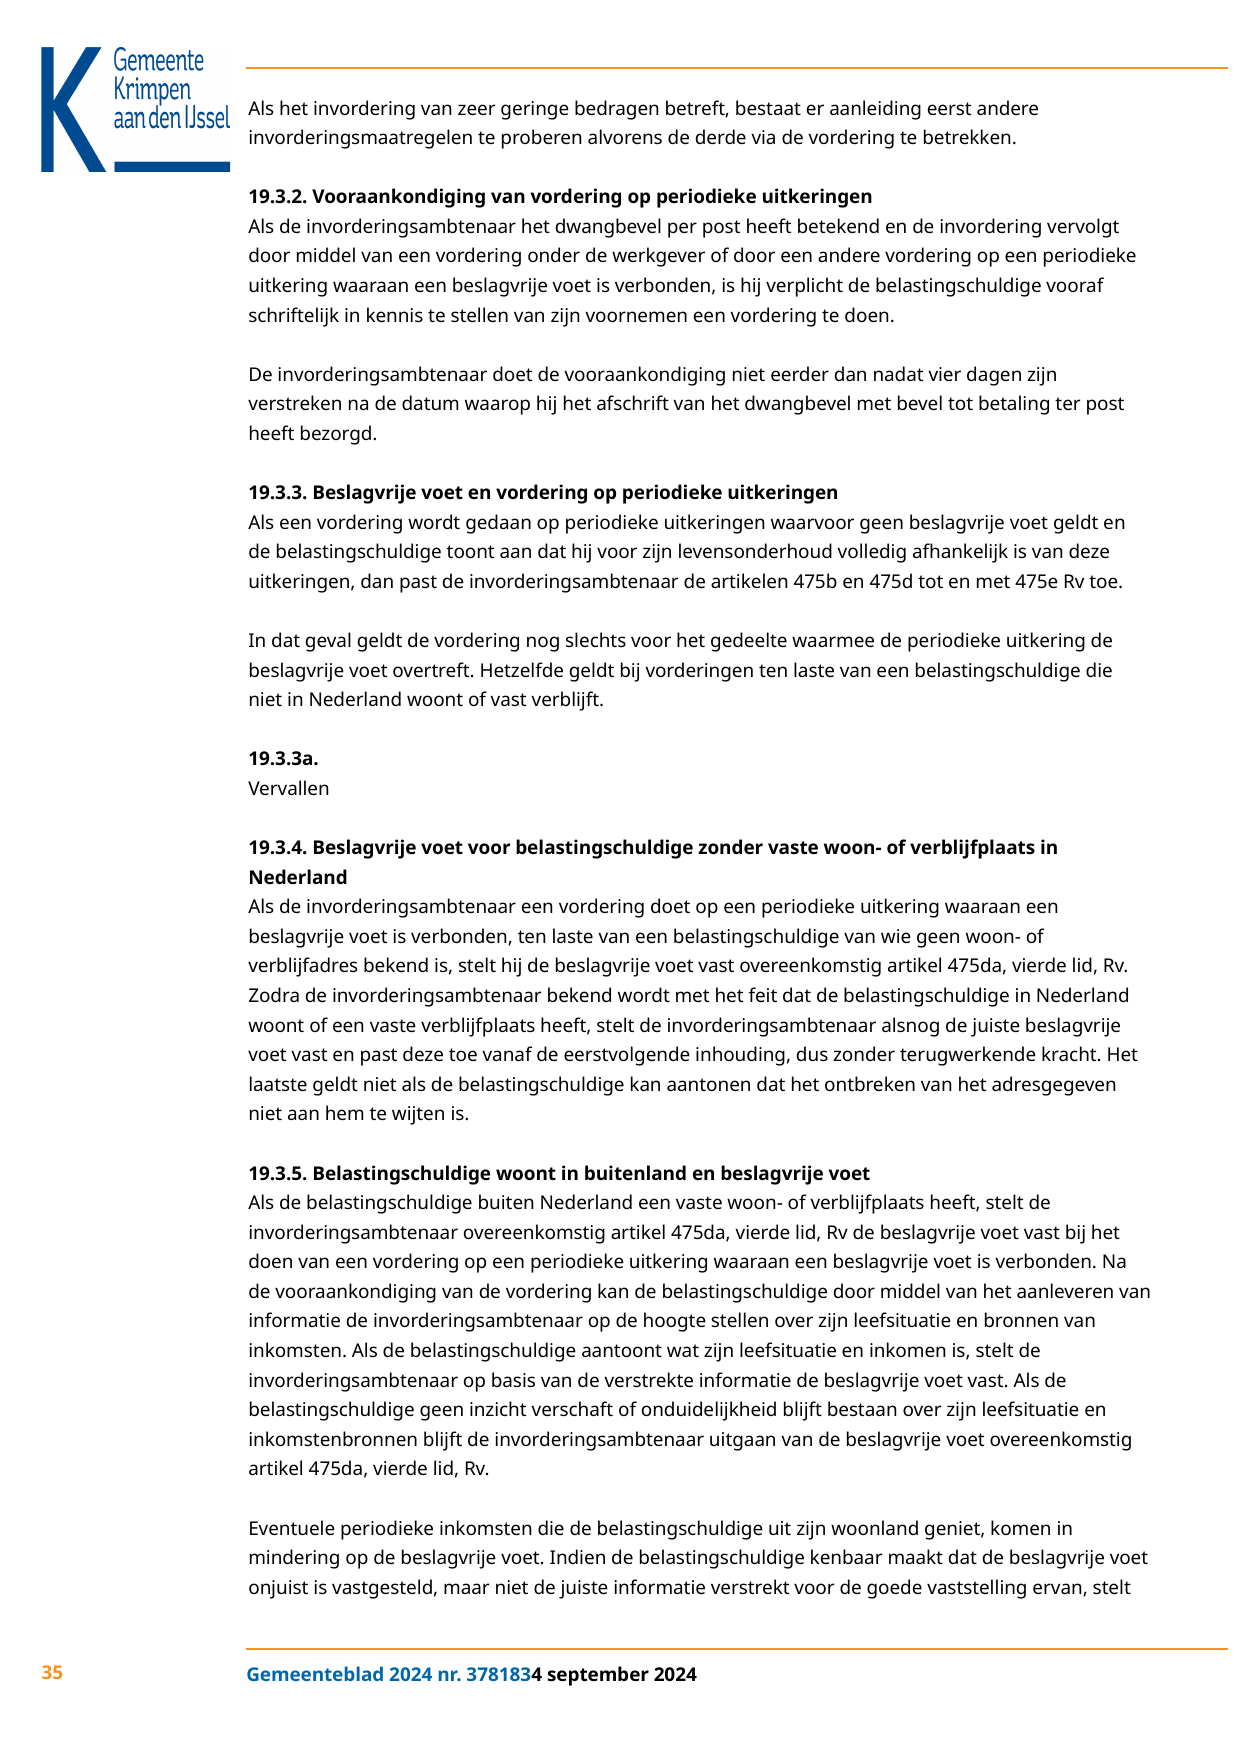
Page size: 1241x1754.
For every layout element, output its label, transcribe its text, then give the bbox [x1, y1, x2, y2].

text Als de invorderingsambtenaar een vordering doet op een periodieke uitkering waaraan een beslagvrije voet is verbonden, ten laste van een belastingschuldige van wie geen woon- of verblijfadres bekend is, stelt hij de beslagvrije voet vast overeenkomstig artikel 475da, vierde lid, Rv. Zodra de invorderingsambtenaar bekend wordt met het feit dat de belastingschuldige in Nederland woont of een vaste verblijfplaats heeft, stelt de invorderingsambtenaar alsnog de juiste beslagvrije voet vast en past deze toe vanaf de eerstvolgende inhouding, dus zonder terugwerkende kracht. Het laatste geldt niet als de belastingschuldige kan aantonen dat het ontbreken van het adresgegeven niet aan hem te wijten is. [248, 893, 1152, 1126]
text Als een vordering wordt gedaan op periodieke uitkeringen waarvoor geen beslagvrije voet geldt en de belastingschuldige toont aan dat hij voor zijn levensonderhoud volledig afhankelijk is van deze uitkeringen, dan past de invorderingsambtenaar de artikelen 475b en 475d tot en met 475e Rv toe. [248, 509, 1152, 594]
text 19.3.5. Belastingschuldige woont in buitenland en beslagvrije voet [248, 1160, 1152, 1186]
text Eventuele periodieke inkomsten die de belastingschuldige uit zijn woonland geniet, komen in mindering op de beslagvrije voet. Indien de belastingschuldige kenbaar maakt dat de beslagvrije voet onjuist is vastgesteld, maar niet de juiste informatie verstrekt voor de goede vaststelling ervan, stelt [248, 1515, 1152, 1600]
text 19.3.3. Beslagvrije voet en vordering op periodieke uitkeringen [248, 479, 1152, 505]
text Vervallen [248, 775, 1152, 801]
text In dat geval geldt de vordering nog slechts voor het gedeelte waarmee de periodieke uitkering de beslagvrije voet overtreft. Hetzelfde geldt bij vorderingen ten laste van een belastingschuldige die niet in Nederland woont of vast verblijft. [248, 627, 1152, 712]
text Als de invorderingsambtenaar het dwangbevel per post heeft betekend en de invordering vervolgt door middel van een vordering onder de werkgever of door een andere vordering op een periodieke uitkering waaraan een beslagvrije voet is verbonden, is hij verplicht de belastingschuldige vooraf schriftelijk in kennis te stellen van zijn voornemen een vordering te doen. [248, 213, 1152, 328]
text 19.3.3a. [248, 746, 1152, 771]
text Als de belastingschuldige buiten Nederland een vaste woon- of verblijfplaats heeft, stelt de invorderingsambtenaar overeenkomstig artikel 475da, vierde lid, Rv de beslagvrije voet vast bij het doen van een vordering op een periodieke uitkering waaraan een beslagvrije voet is verbonden. Na de vooraankondiging van de vordering kan de belastingschuldige door middel van het aanleveren van informatie de invorderingsambtenaar op de hoogte stellen over zijn leefsituatie en bronnen van inkomsten. Als de belastingschuldige aantoont wat zijn leefsituatie en inkomen is, stelt de invorderingsambtenaar op basis van de verstrekte informatie de beslagvrije voet vast. Als de belastingschuldige geen inzicht verschaft of onduidelijkheid blijft bestaan over zijn leefsituatie en inkomstenbronnen blijft de invorderingsambtenaar uitgaan van de beslagvrije voet overeenkomstig artikel 475da, vierde lid, Rv. [248, 1189, 1152, 1481]
picture [41, 47, 231, 172]
text 19.3.2. Vooraankondiging van vordering op periodieke uitkeringen [248, 183, 1152, 209]
text 19.3.4. Beslagvrije voet voor belastingschuldige zonder vaste woon- of verblijfplaats in Nederland [248, 834, 1152, 890]
text Als het invordering van zeer geringe bedragen betreft, bestaat er aanleiding eerst andere invorderingsmaatregelen te proberen alvorens de derde via de vordering te betrekken. [248, 95, 1152, 150]
text De invorderingsambtenaar doet de vooraankondiging niet eerder dan nadat vier dagen zijn verstreken na de datum waarop hij het afschrift van het dwangbevel met bevel tot betaling ter post heeft bezorgd. [248, 361, 1152, 446]
